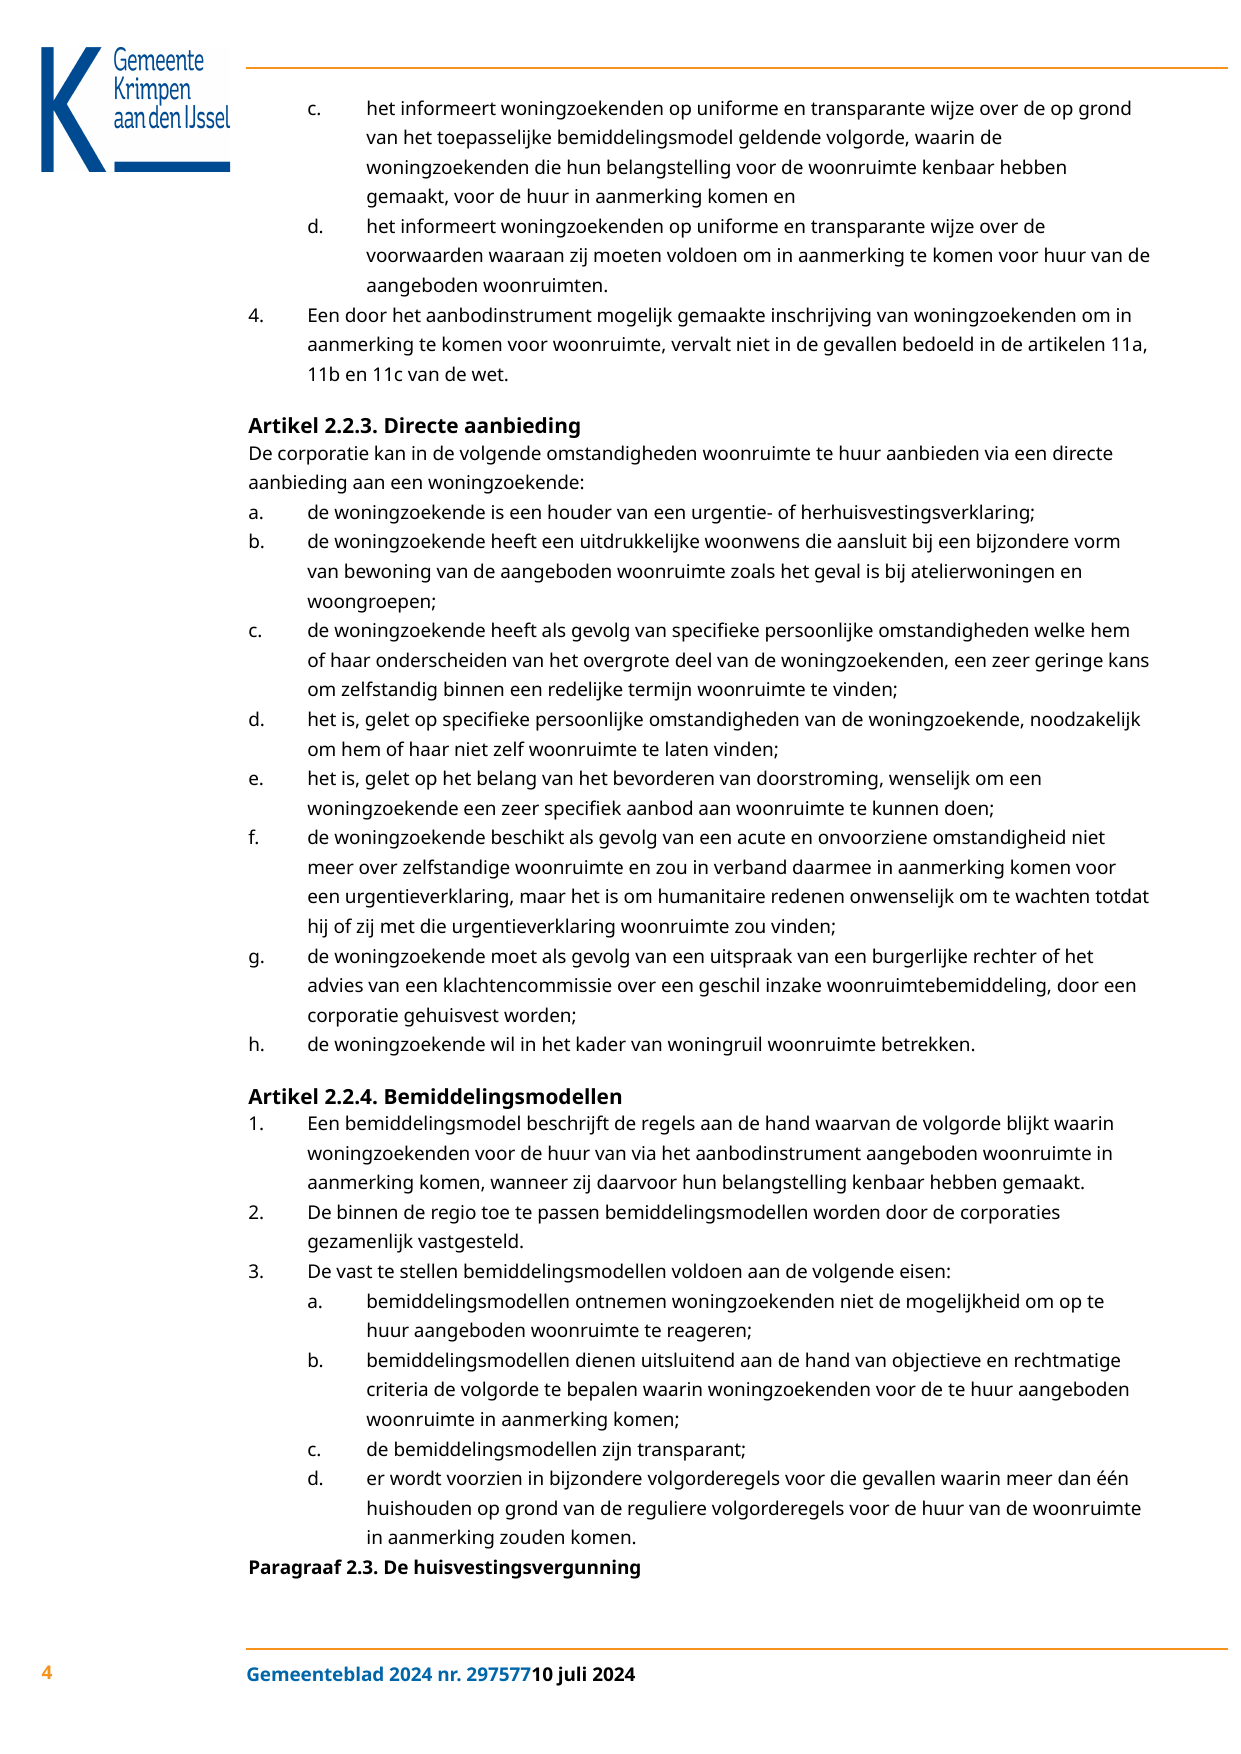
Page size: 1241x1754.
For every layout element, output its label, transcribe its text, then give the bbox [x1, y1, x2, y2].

list de woningzoekende heeft als gevolg van specifieke persoonlijke omstandigheden welke hem of haar onderscheiden van het overgrote deel van de woningzoekenden, een zeer geringe kans om zelfstandig binnen een redelijke termijn woonruimte te vinden; [248, 617, 1152, 702]
list bemiddelingsmodellen dienen uitsluitend aan de hand van objectieve en rechtmatige criteria de volgorde te bepalen waarin woningzoekenden voor de te huur aangeboden woonruimte in aanmerking komen; [307, 1347, 1152, 1432]
list Een door het aanbodinstrument mogelijk gemaakte inschrijving van woningzoekenden om in aanmerking te komen voor woonruimte, vervalt niet in de gevallen bedoeld in de artikelen 11a, 11b en 11c van de wet. [248, 302, 1152, 387]
list het informeert woningzoekenden op uniforme en transparante wijze over de voorwaarden waaraan zij moeten voldoen om in aanmerking te komen voor huur van de aangeboden woonruimten. [307, 213, 1152, 298]
list de woningzoekende beschikt als gevolg van een acute en onvoorziene omstandigheid niet meer over zelfstandige woonruimte en zou in verband daarmee in aanmerking komen voor een urgentieverklaring, maar het is om humanitaire redenen onwenselijk om te wachten totdat hij of zij met die urgentieverklaring woonruimte zou vinden; [248, 824, 1152, 939]
list de woningzoekende is een houder van een urgentie- of herhuisvestingsverklaring; [248, 499, 1152, 525]
list het is, gelet op het belang van het bevorderen van doorstroming, wenselijk om een woningzoekende een zeer specifiek aanbod aan woonruimte te kunnen doen; [248, 765, 1152, 821]
list het informeert woningzoekenden op uniforme en transparante wijze over de op grond van het toepasselijke bemiddelingsmodel geldende volgorde, waarin de woningzoekenden die hun belangstelling voor de woonruimte kenbaar hebben gemaakt, voor de huur in aanmerking komen en [307, 95, 1152, 209]
list De binnen de regio toe te passen bemiddelingsmodellen worden door de corporaties gezamenlijk vastgesteld. [248, 1199, 1152, 1254]
list de woningzoekende moet als gevolg van een uitspraak van een burgerlijke rechter of het advies van een klachtencommissie over een geschil inzake woonruimtebemiddeling, door een corporatie gehuisvest worden; [248, 943, 1152, 1028]
list de woningzoekende wil in het kader van woningruil woonruimte betrekken. [248, 1032, 1152, 1057]
list het is, gelet op specifieke persoonlijke omstandigheden van de woningzoekende, noodzakelijk om hem of haar niet zelf woonruimte te laten vinden; [248, 706, 1152, 761]
text Artikel 2.2.3. Directe aanbieding [248, 411, 1152, 440]
picture [41, 47, 231, 172]
list De vast te stellen bemiddelingsmodellen voldoen aan de volgende eisen: [248, 1258, 1152, 1284]
text Artikel 2.2.4. Bemiddelingsmodellen [248, 1082, 1152, 1110]
list bemiddelingsmodellen ontnemen woningzoekenden niet de mogelijkheid om op te huur aangeboden woonruimte te reageren; [307, 1288, 1152, 1343]
list Een bemiddelingsmodel beschrijft de regels aan de hand waarvan de volgorde blijkt waarin woningzoekenden voor de huur van via het aanbodinstrument aangeboden woonruimte in aanmerking komen, wanneer zij daarvoor hun belangstelling kenbaar hebben gemaakt. [248, 1110, 1152, 1195]
list de bemiddelingsmodellen zijn transparant; [307, 1436, 1152, 1462]
list er wordt voorzien in bijzondere volgorderegels voor die gevallen waarin meer dan één huishouden op grond van de reguliere volgorderegels voor de huur van de woonruimte in aanmerking zouden komen. [307, 1465, 1152, 1550]
list de woningzoekende heeft een uitdrukkelijke woonwens die aansluit bij een bijzondere vorm van bewoning van de aangeboden woonruimte zoals het geval is bij atelierwoningen en woongroepen; [248, 529, 1152, 613]
text Paragraaf 2.3. De huisvestingsvergunning [248, 1554, 1152, 1580]
text De corporatie kan in de volgende omstandigheden woonruimte te huur aanbieden via een directe aanbieding aan een woningzoekende: [248, 440, 1152, 495]
